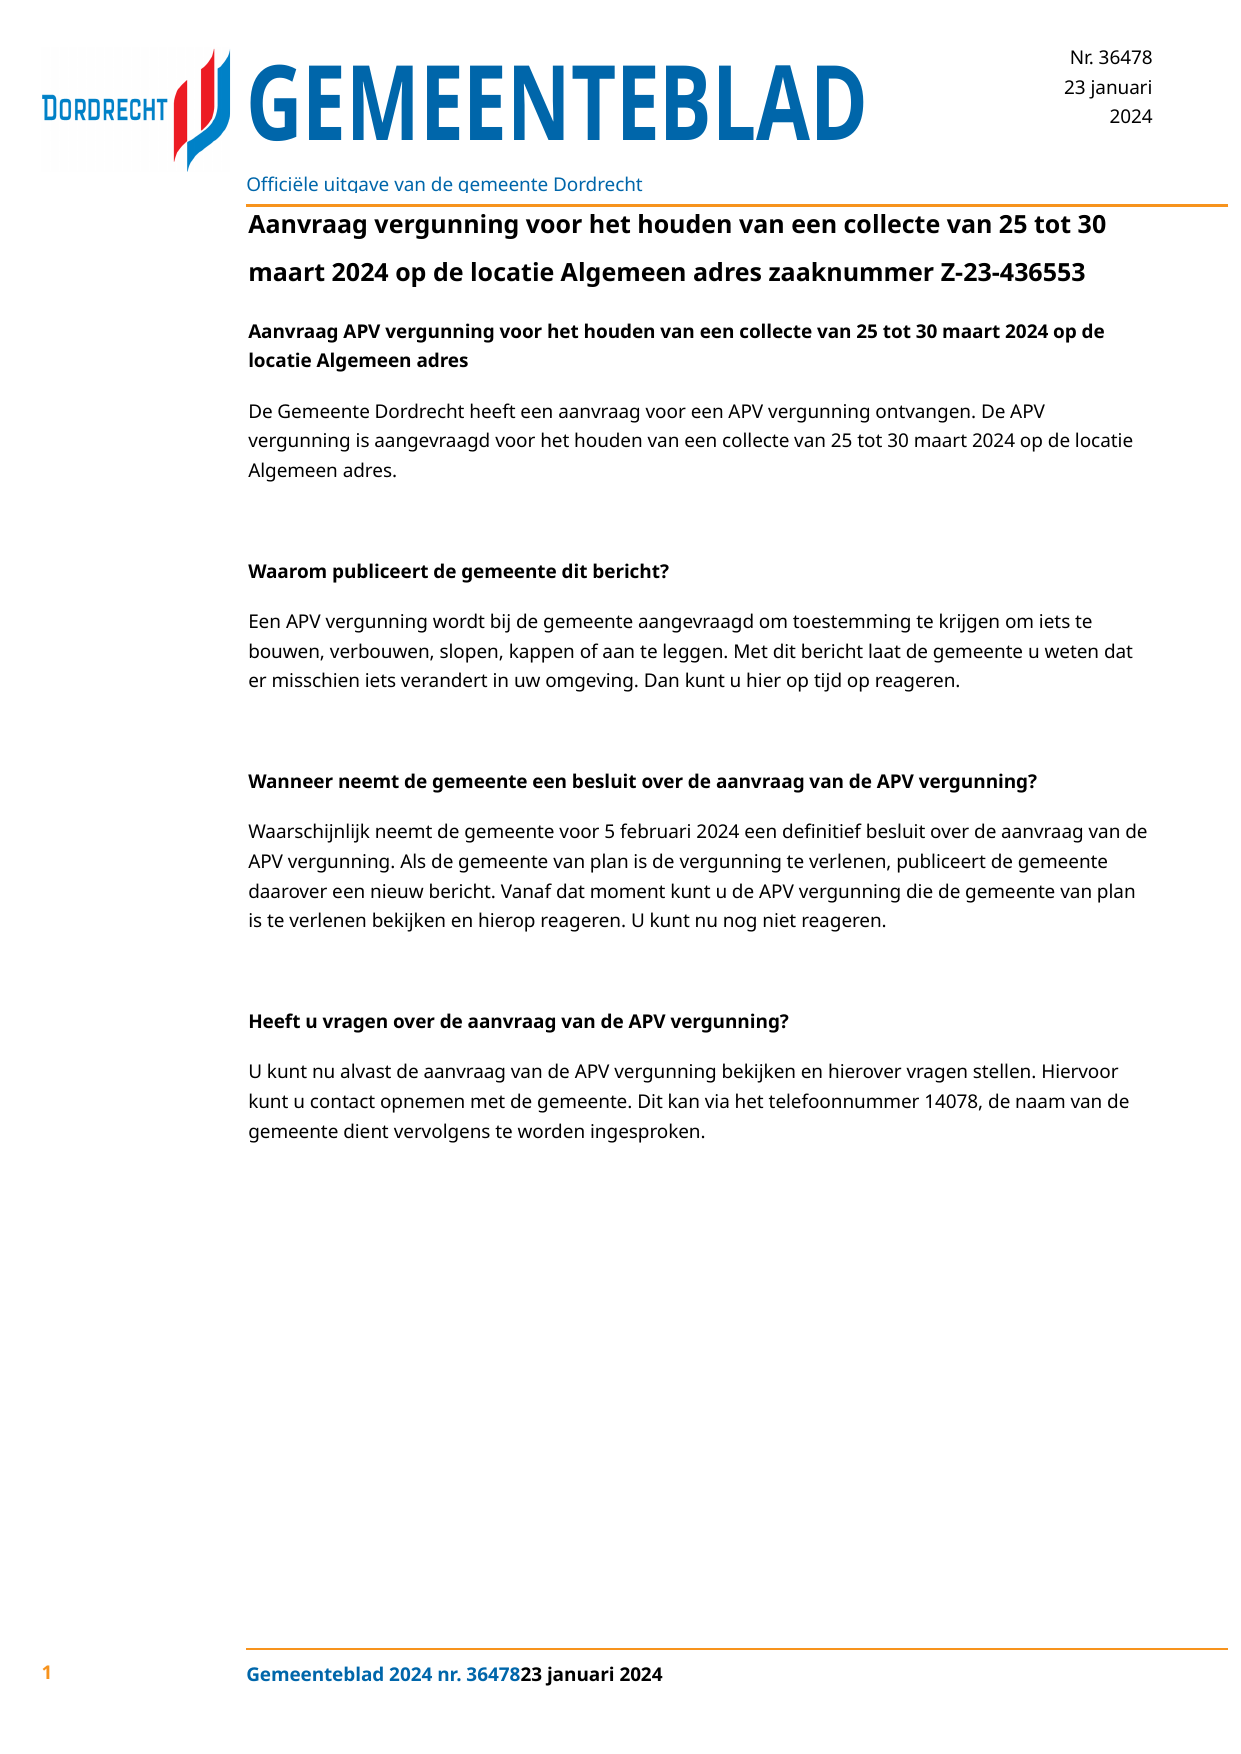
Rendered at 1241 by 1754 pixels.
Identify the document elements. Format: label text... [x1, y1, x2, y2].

text Heeft u vragen over de aanvraag van de APV vergunning? [248, 1008, 1152, 1034]
text Wanneer neemt de gemeente een besluit over de aanvraag van de APV vergunning? [248, 768, 1152, 794]
text Waarschijnlijk neemt de gemeente voor 5 februari 2024 een definitief besluit over de aanvraag van de APV vergunning. Als de gemeente van plan is de vergunning te verlenen, publiceert de gemeente daarover een nieuw bericht. Vanaf dat moment kunt u de APV vergunning die de gemeente van plan is te verlenen bekijken en hierop reageren. U kunt nu nog niet reageren. [248, 819, 1152, 933]
text Waarom publiceert de gemeente dit bericht? [248, 558, 1152, 584]
text De Gemeente Dordrecht heeft een aanvraag voor een APV vergunning ontvangen. De APV vergunning is aangevraagd voor het houden van een collecte van 25 tot 30 maart 2024 op de locatie Algemeen adres. [248, 398, 1152, 483]
text Aanvraag APV vergunning voor het houden van een collecte van 25 tot 30 maart 2024 op de locatie Algemeen adres [248, 318, 1152, 373]
text Een APV vergunning wordt bij de gemeente aangevraagd om toestemming te krijgen om iets te bouwen, verbouwen, slopen, kappen of aan te leggen. Met dit bericht laat de gemeente u weten dat er misschien iets verandert in uw omgeving. Dan kunt u hier op tijd op reageren. [248, 608, 1152, 693]
text Aanvraag vergunning voor het houden van een collecte van 25 tot 30 maart 2024 op de locatie Algemeen adres zaaknummer Z-23-436553 [248, 207, 1152, 288]
picture [41, 47, 231, 172]
text U kunt nu alvast de aanvraag van de APV vergunning bekijken en hierover vragen stellen. Hiervoor kunt u contact opnemen met de gemeente. Dit kan via het telefoonnummer 14078, de naam van de gemeente dient vervolgens te worden ingesproken. [248, 1059, 1152, 1144]
